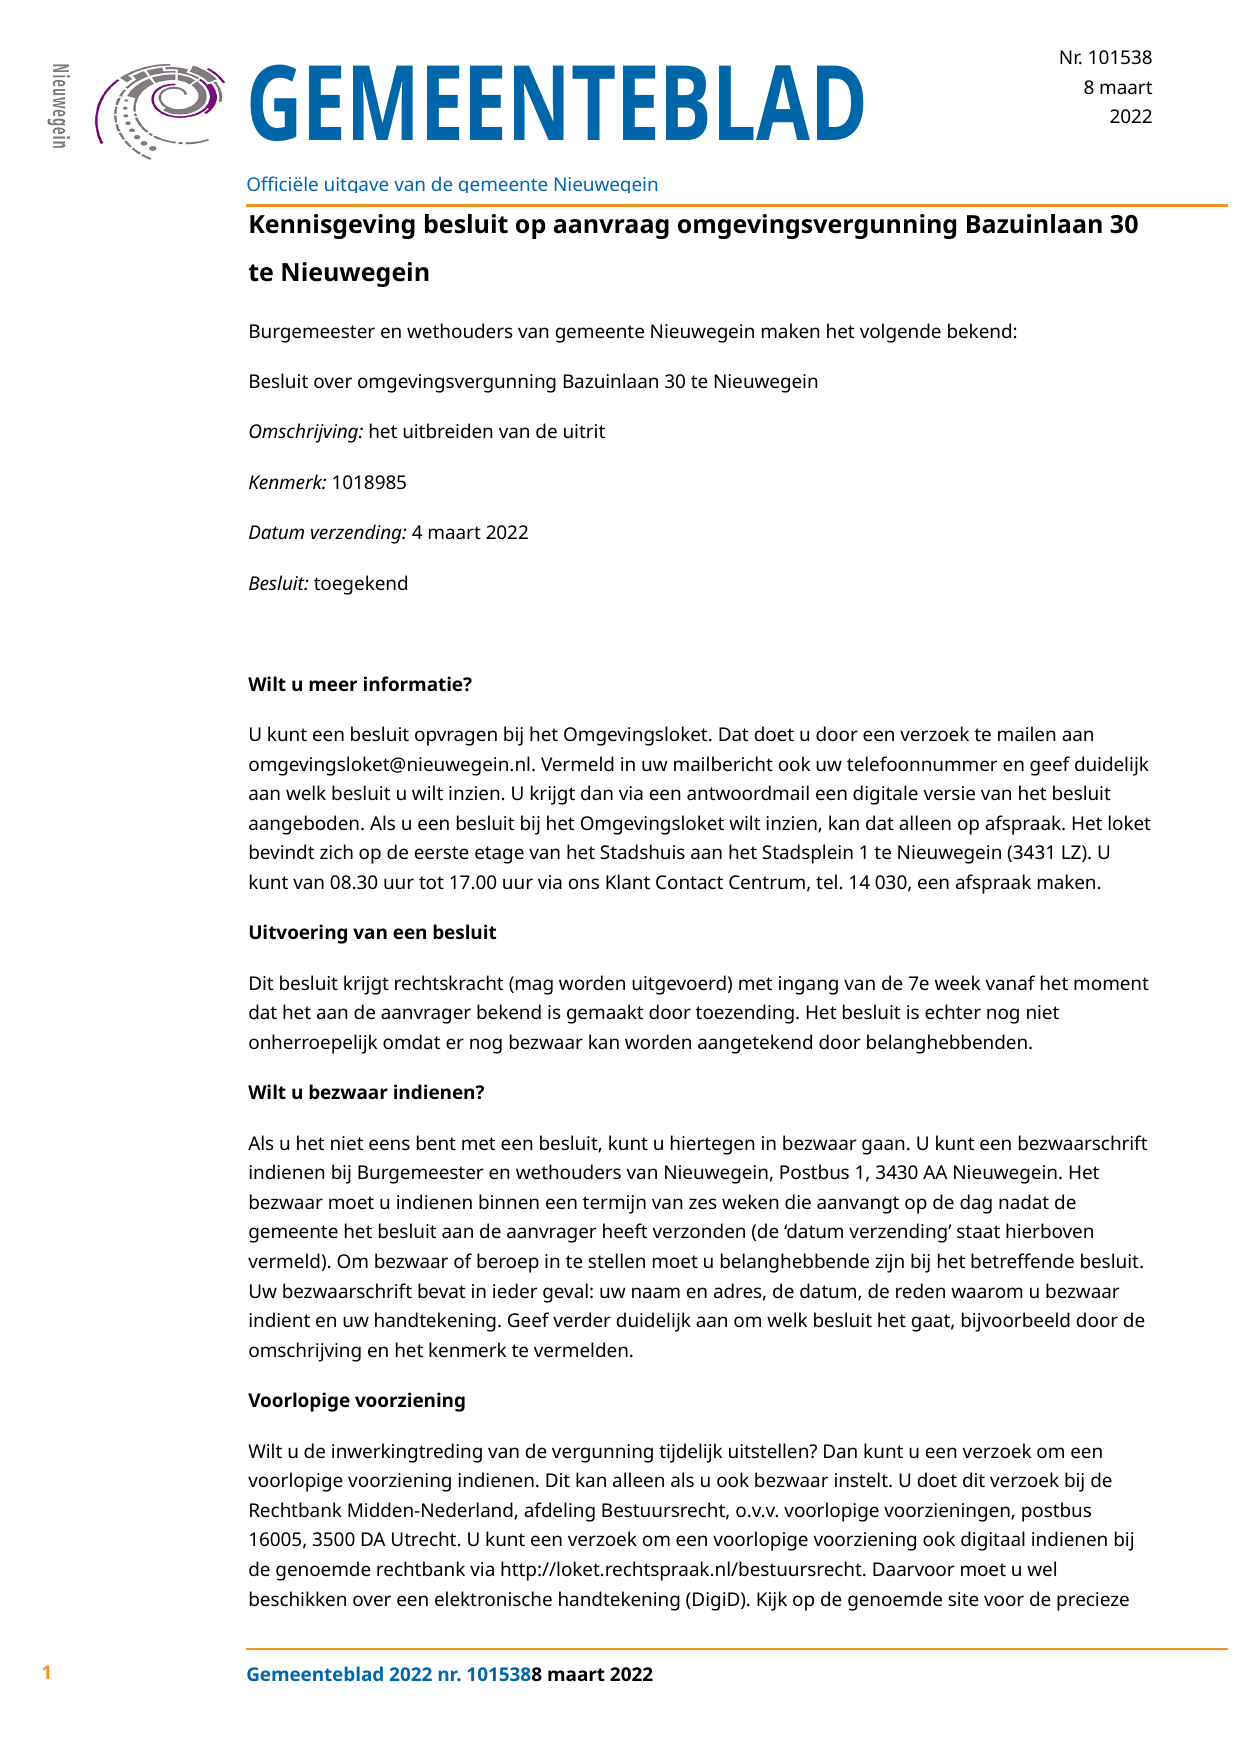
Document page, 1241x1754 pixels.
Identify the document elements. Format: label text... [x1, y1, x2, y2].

text Dit besluit krijgt rechtskracht (mag worden uitgevoerd) met ingang van de 7e week vanaf het moment dat het aan de aanvrager bekend is gemaakt door toezending. Het besluit is echter nog niet onherroepelijk omdat er nog bezwaar kan worden aangetekend door belanghebbenden. [248, 970, 1152, 1055]
text Kenmerk: 1018985 [248, 469, 1152, 495]
text Datum verzending: 4 maart 2022 [248, 519, 1152, 545]
text Wilt u meer informatie? [248, 671, 1152, 697]
text Voorlopige voorziening [248, 1387, 1152, 1413]
text Als u het niet eens bent met een besluit, kunt u hiertegen in bezwaar gaan. U kunt een bezwaarschrift indienen bij Burgemeester en wethouders van Nieuwegein, Postbus 1, 3430 AA Nieuwegein. Het bezwaar moet u indienen binnen een termijn van zes weken die aanvangt op de dag nadat de gemeente het besluit aan de aanvrager heeft verzonden (de ‘datum verzending’ staat hierboven vermeld). Om bezwaar of beroep in te stellen moet u belanghebbende zijn bij het betreffende besluit. Uw bezwaarschrift bevat in ieder geval: uw naam en adres, de datum, de reden waarom u bezwaar indient en uw handtekening. Geef verder duidelijk aan om welk besluit het gaat, bijvoorbeeld door de omschrijving en het kenmerk te vermelden. [248, 1130, 1152, 1363]
text U kunt een besluit opvragen bij het Omgevingsloket. Dat doet u door een verzoek te mailen aan omgevingsloket@nieuwegein.nl. Vermeld in uw mailbericht ook uw telefoonnummer en geef duidelijk aan welk besluit u wilt inzien. U krijgt dan via een antwoordmail een digitale versie van het besluit aangeboden. Als u een besluit bij het Omgevingsloket wilt inzien, kan dat alleen op afspraak. Het loket bevindt zich op de eerste etage van het Stadshuis aan het Stadsplein 1 te Nieuwegein (3431 LZ). U kunt van 08.30 uur tot 17.00 uur via ons Klant Contact Centrum, tel. 14 030, een afspraak maken. [248, 721, 1152, 895]
text Uitvoering van een besluit [248, 919, 1152, 945]
text Burgemeester en wethouders van gemeente Nieuwegein maken het volgende bekend: [248, 318, 1152, 344]
picture [41, 47, 231, 172]
text Omschrijving: het uitbreiden van de uitrit [248, 419, 1152, 444]
text Besluit over omgevingsvergunning Bazuinlaan 30 te Nieuwegein [248, 368, 1152, 394]
text Kennisgeving besluit op aanvraag omgevingsvergunning Bazuinlaan 30 te Nieuwegein [248, 207, 1152, 288]
text Besluit: toegekend [248, 570, 1152, 596]
text Wilt u bezwaar indienen? [248, 1079, 1152, 1105]
text Wilt u de inwerkingtreding van de vergunning tijdelijk uitstellen? Dan kunt u een verzoek om een voorlopige voorziening indienen. Dit kan alleen als u ook bezwaar instelt. U doet dit verzoek bij de Rechtbank Midden-Nederland, afdeling Bestuursrecht, o.v.v. voorlopige voorzieningen, postbus 16005, 3500 DA Utrecht. U kunt een verzoek om een voorlopige voorziening ook digitaal indienen bij de genoemde rechtbank via http://loket.rechtspraak.nl/bestuursrecht. Daarvoor moet u wel beschikken over een elektronische handtekening (DigiD). Kijk op de genoemde site voor de precieze [248, 1438, 1152, 1612]
